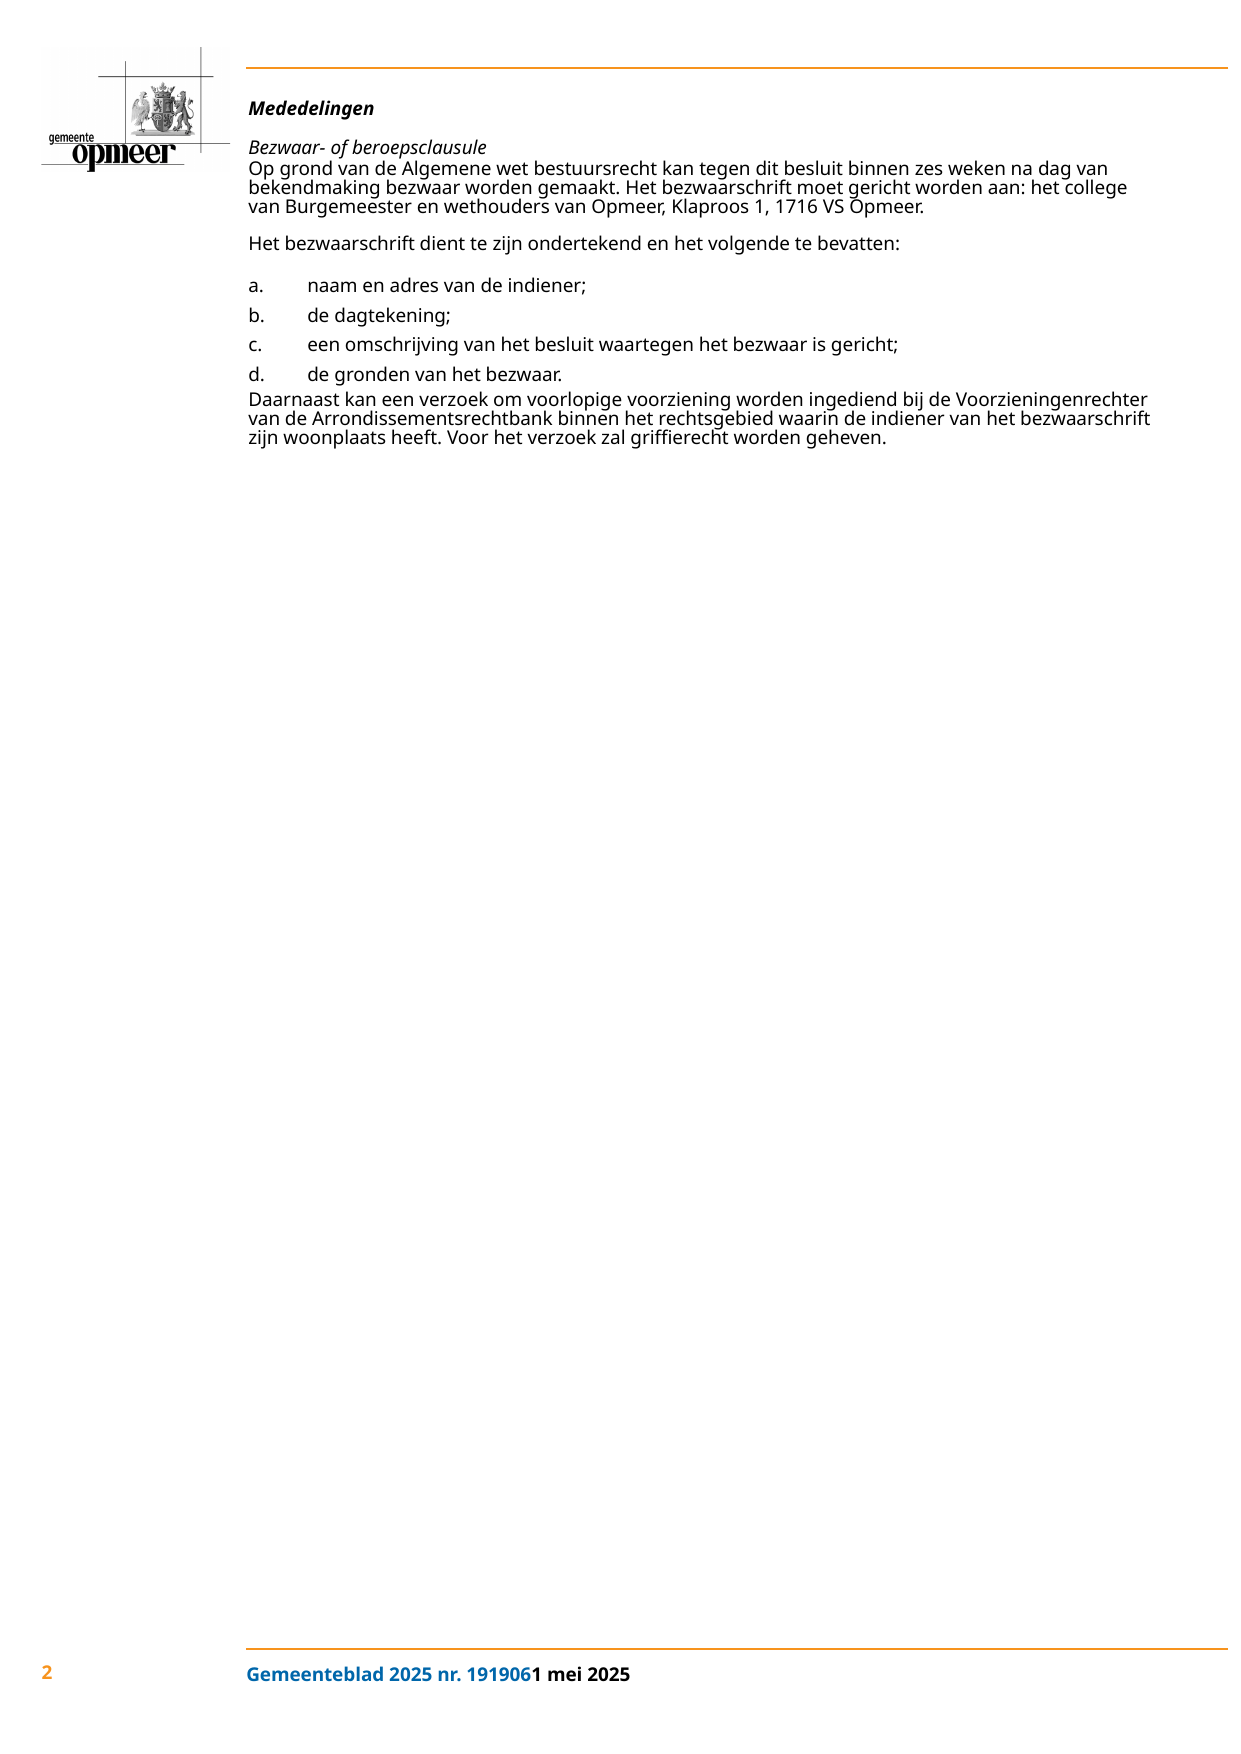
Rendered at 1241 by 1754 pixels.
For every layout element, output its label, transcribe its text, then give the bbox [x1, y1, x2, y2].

list een omschrijving van het besluit waartegen het bezwaar is gericht; [248, 331, 1152, 357]
list de gronden van het bezwaar. [248, 361, 1152, 387]
picture [41, 47, 231, 172]
text Mededelingen [248, 95, 1152, 121]
list de dagtekening; [248, 302, 1152, 328]
text Het bezwaarschrift dient te zijn ondertekend en het volgende te bevatten: [248, 235, 1152, 254]
text Op grond van de Algemene wet bestuursrecht kan tegen dit besluit binnen zes weken na dag van bekendmaking bezwaar worden gemaakt. Het bezwaarschrift moet gericht worden aan: het college van Burgemeester en wethouders van Opmeer, Klaproos 1, 1716 VS Opmeer. [248, 160, 1152, 218]
list naam en adres van de indiener; [248, 272, 1152, 298]
text Daarnaast kan een verzoek om voorlopige voorziening worden ingediend bij de Voorzieningenrechter van de Arrondissementsrechtbank binnen het rechtsgebied waarin de indiener van het bezwaarschrift zijn woonplaats heeft. Voor het verzoek zal griffierecht worden geheven. [248, 391, 1152, 448]
text Bezwaar- of beroepsclausule [248, 134, 1152, 160]
